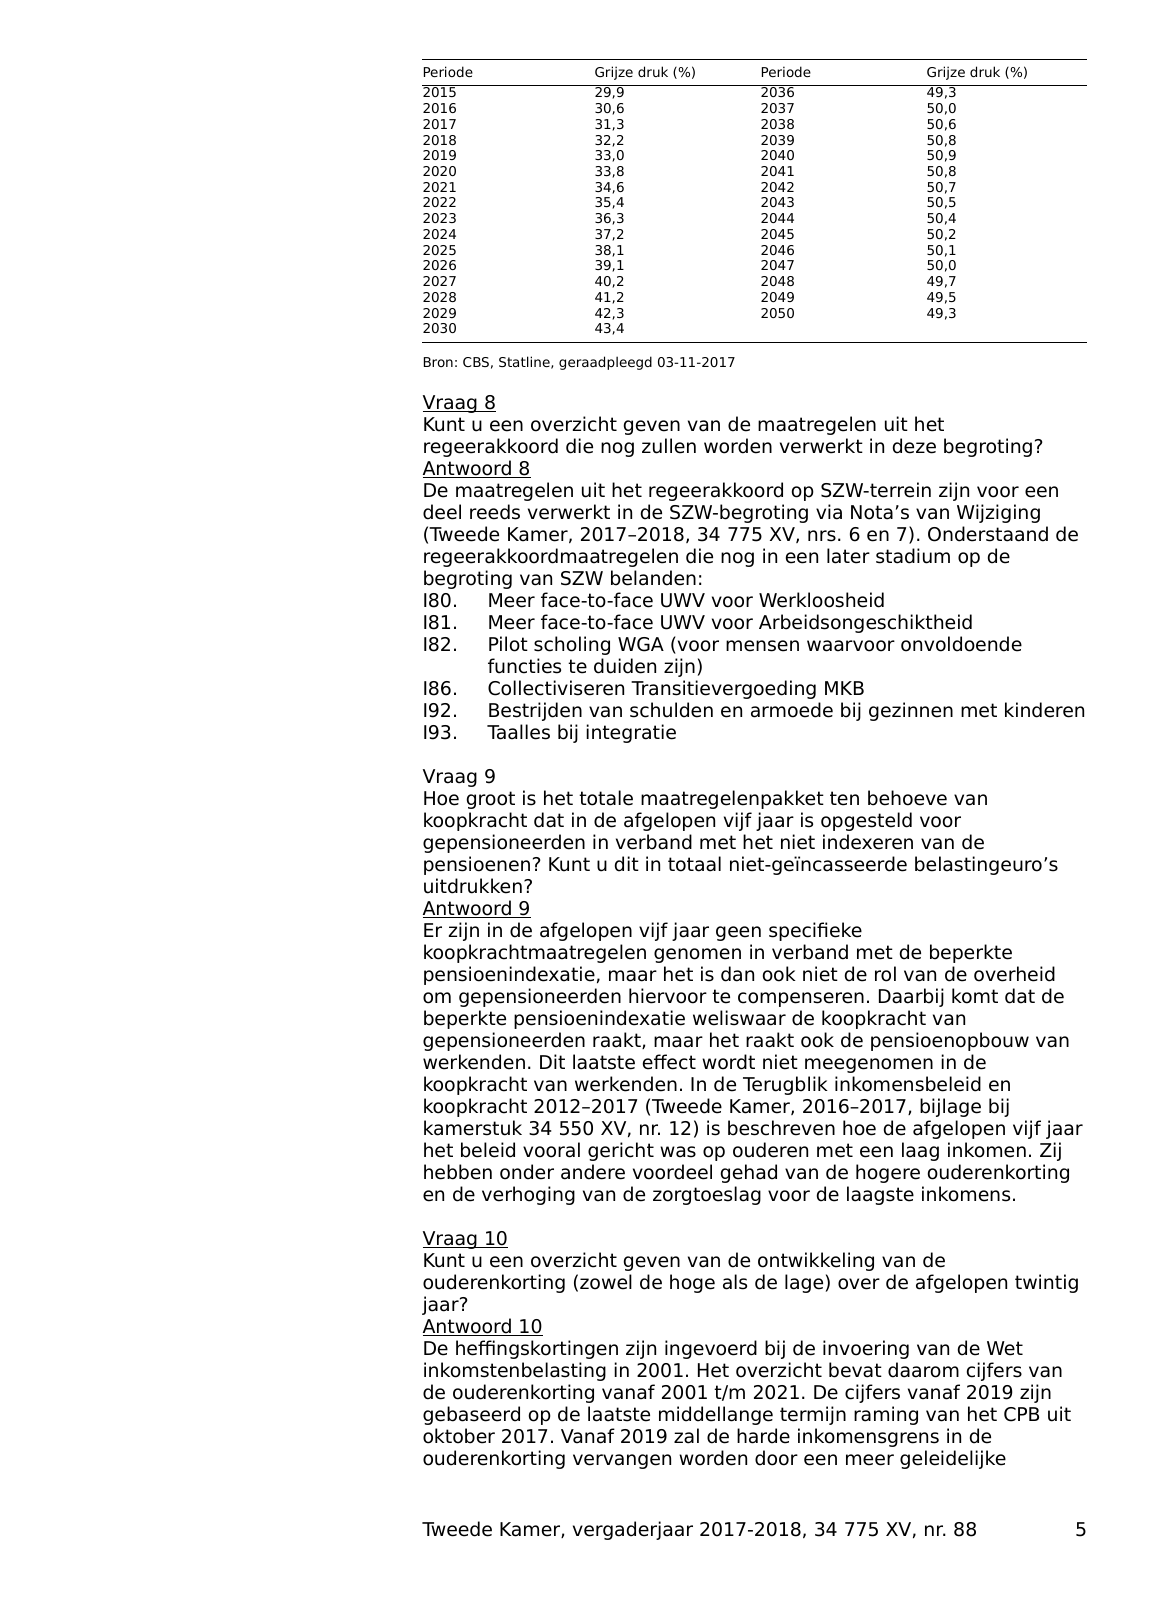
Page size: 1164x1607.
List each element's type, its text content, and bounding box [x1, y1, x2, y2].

table_cell 2024 [422, 227, 588, 242]
table_cell 2029 [422, 305, 588, 321]
table_cell 2018 [422, 133, 588, 148]
table_header Grijze druk (%) [588, 60, 754, 85]
table_cell 30,6 [588, 101, 754, 117]
table_cell [921, 321, 1087, 342]
table_cell 42,3 [588, 305, 754, 321]
table_cell 50,4 [921, 211, 1087, 227]
table_cell 50,2 [921, 227, 1087, 242]
table_cell 41,2 [588, 290, 754, 305]
table_cell 37,2 [588, 227, 754, 242]
text I86. Collectiviseren Transitievergoeding MKB [422, 678, 1087, 700]
table_cell 33,0 [588, 148, 754, 164]
text Antwoord 10 [422, 1316, 1087, 1338]
table_cell 2025 [422, 243, 588, 258]
table_cell Bron: CBS, Statline, geraadpleegd 03-11-2017 [422, 343, 1087, 370]
table_cell 50,5 [921, 195, 1087, 211]
table_cell 49,3 [921, 305, 1087, 321]
table_cell 2036 [754, 86, 921, 101]
table_cell 39,1 [588, 258, 754, 274]
table_cell 2046 [754, 243, 921, 258]
table_cell 33,8 [588, 164, 754, 179]
text I80. Meer face-to-face UWV voor Werkloosheid [422, 590, 1087, 612]
table_cell 49,3 [921, 86, 1087, 101]
text De heffingskortingen zijn ingevoerd bij de invoering van de Wet inkomstenbelasting in 2001. Het overzicht bevat daarom cijfers van de ouderenkorting vanaf 2001 t/m 2021. De cijfers vanaf 2019 zijn gebaseerd op de laatste middellange termijn raming van het CPB uit oktober 2017. Vanaf 2019 zal de harde inkomensgrens in de ouderenkorting vervangen worden door een meer geleidelijke [422, 1338, 1087, 1470]
text Vraag 10 [422, 1228, 1087, 1250]
table_cell 50,8 [921, 133, 1087, 148]
table_cell 2039 [754, 133, 921, 148]
text I81. Meer face-to-face UWV voor Arbeidsongeschiktheid [422, 612, 1087, 634]
table_cell 50,1 [921, 243, 1087, 258]
table_cell 2040 [754, 148, 921, 164]
table_cell 43,4 [588, 321, 754, 342]
table_cell 36,3 [588, 211, 754, 227]
table_header Periode [422, 60, 588, 85]
table_cell 34,6 [588, 180, 754, 195]
table_cell 50,8 [921, 164, 1087, 179]
table_cell 2016 [422, 101, 588, 117]
table_cell 2028 [422, 290, 588, 305]
table_cell 49,5 [921, 290, 1087, 305]
table_cell 31,3 [588, 117, 754, 132]
table_cell 2030 [422, 321, 588, 342]
text Antwoord 8 [422, 458, 1087, 480]
text Vraag 8 [422, 392, 1087, 414]
table_cell 2019 [422, 148, 588, 164]
text De maatregelen uit het regeerakkoord op SZW-terrein zijn voor een deel reeds verwerkt in de SZW-begroting via Nota’s van Wijziging (Tweede Kamer, 2017–2018, 34 775 XV, nrs. 6 en 7). Onderstaand de regeerakkoordmaatregelen die nog in een later stadium op de begroting van SZW belanden: [422, 480, 1087, 590]
table_cell 2043 [754, 195, 921, 211]
table_cell 2027 [422, 274, 588, 290]
table_cell 2038 [754, 117, 921, 132]
text I93. Taalles bij integratie [422, 722, 1087, 744]
table_cell 2021 [422, 180, 588, 195]
table_cell 2022 [422, 195, 588, 211]
text Kunt u een overzicht geven van de ontwikkeling van de ouderenkorting (zowel de hoge als de lage) over de afgelopen twintig jaar? [422, 1250, 1087, 1316]
table_cell 2015 [422, 86, 588, 101]
table_cell 2037 [754, 101, 921, 117]
table_cell [754, 321, 921, 342]
table_cell 2049 [754, 290, 921, 305]
table_cell 2047 [754, 258, 921, 274]
text Hoe groot is het totale maatregelenpakket ten behoeve van koopkracht dat in de afgelopen vijf jaar is opgesteld voor gepensioneerden in verband met het niet indexeren van de pensioenen? Kunt u dit in totaal niet-geïncasseerde belastingeuro’s uitdrukken? [422, 788, 1087, 898]
table_cell 2044 [754, 211, 921, 227]
text Er zijn in de afgelopen vijf jaar geen specifieke koopkrachtmaatregelen genomen in verband met de beperkte pensioenindexatie, maar het is dan ook niet de rol van de overheid om gepensioneerden hiervoor te compenseren. Daarbij komt dat de beperkte pensioenindexatie weliswaar de koopkracht van gepensioneerden raakt, maar het raakt ook de pensioenopbouw van werkenden. Dit laatste effect wordt niet meegenomen in de koopkracht van werkenden. In de Terugblik inkomensbeleid en koopkracht 2012–2017 (Tweede Kamer, 2016–2017, bijlage bij kamerstuk 34 550 XV, nr. 12) is beschreven hoe de afgelopen vijf jaar het beleid vooral gericht was op ouderen met een laag inkomen. Zij hebben onder andere voordeel gehad van de hogere ouderenkorting en de verhoging van de zorgtoeslag voor de laagste inkomens. [422, 920, 1087, 1206]
table_cell 49,7 [921, 274, 1087, 290]
table_cell 2048 [754, 274, 921, 290]
table_cell 35,4 [588, 195, 754, 211]
text Vraag 9 [422, 766, 1087, 788]
table_cell 2023 [422, 211, 588, 227]
table_cell 50,7 [921, 180, 1087, 195]
table_header Periode [754, 60, 921, 85]
table_cell 50,9 [921, 148, 1087, 164]
text I92. Bestrijden van schulden en armoede bij gezinnen met kinderen [422, 700, 1087, 722]
table_cell 2042 [754, 180, 921, 195]
table_cell 40,2 [588, 274, 754, 290]
table_cell 50,6 [921, 117, 1087, 132]
table_cell 2020 [422, 164, 588, 179]
table_cell 32,2 [588, 133, 754, 148]
table_cell 29,9 [588, 86, 754, 101]
table_cell 50,0 [921, 258, 1087, 274]
table_header Grijze druk (%) [921, 60, 1087, 85]
table_cell 2017 [422, 117, 588, 132]
table_cell 2041 [754, 164, 921, 179]
table_cell 50,0 [921, 101, 1087, 117]
text Antwoord 9 [422, 898, 1087, 920]
text I82. Pilot scholing WGA (voor mensen waarvoor onvoldoende functies te duiden zijn) [422, 634, 1087, 678]
text Kunt u een overzicht geven van de maatregelen uit het regeerakkoord die nog zullen worden verwerkt in deze begroting? [422, 414, 1087, 458]
table_cell 2050 [754, 305, 921, 321]
table_cell 2045 [754, 227, 921, 242]
table_cell 38,1 [588, 243, 754, 258]
table_cell 2026 [422, 258, 588, 274]
